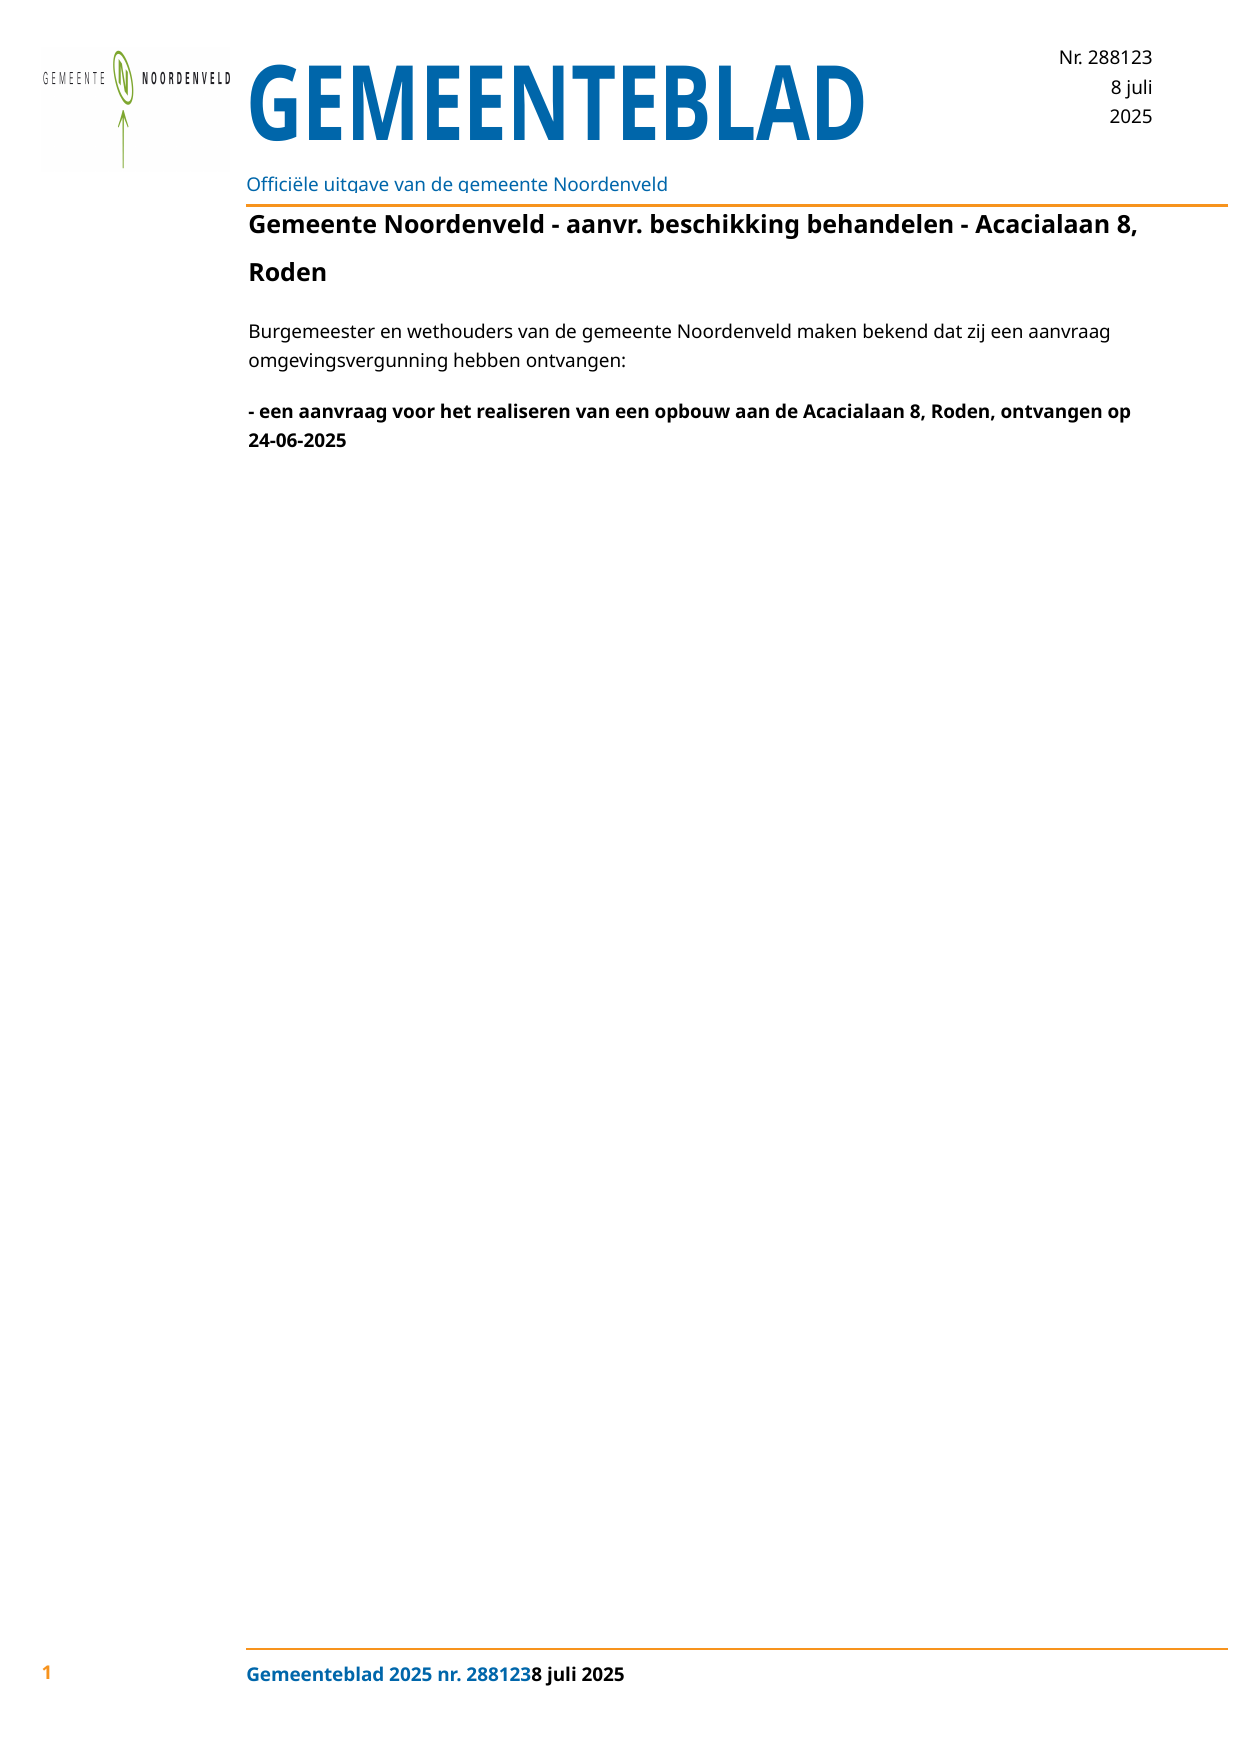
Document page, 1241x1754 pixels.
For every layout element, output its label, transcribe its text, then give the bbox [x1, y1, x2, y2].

text Burgemeester en wethouders van de gemeente Noordenveld maken bekend dat zij een aanvraag omgevingsvergunning hebben ontvangen: [248, 318, 1152, 373]
text - een aanvraag voor het realiseren van een opbouw aan de Acacialaan 8, Roden, ontvangen op 24-06-2025 [248, 398, 1152, 453]
text Gemeente Noordenveld - aanvr. beschikking behandelen - Acacialaan 8, Roden [248, 207, 1152, 288]
picture [41, 47, 231, 172]
